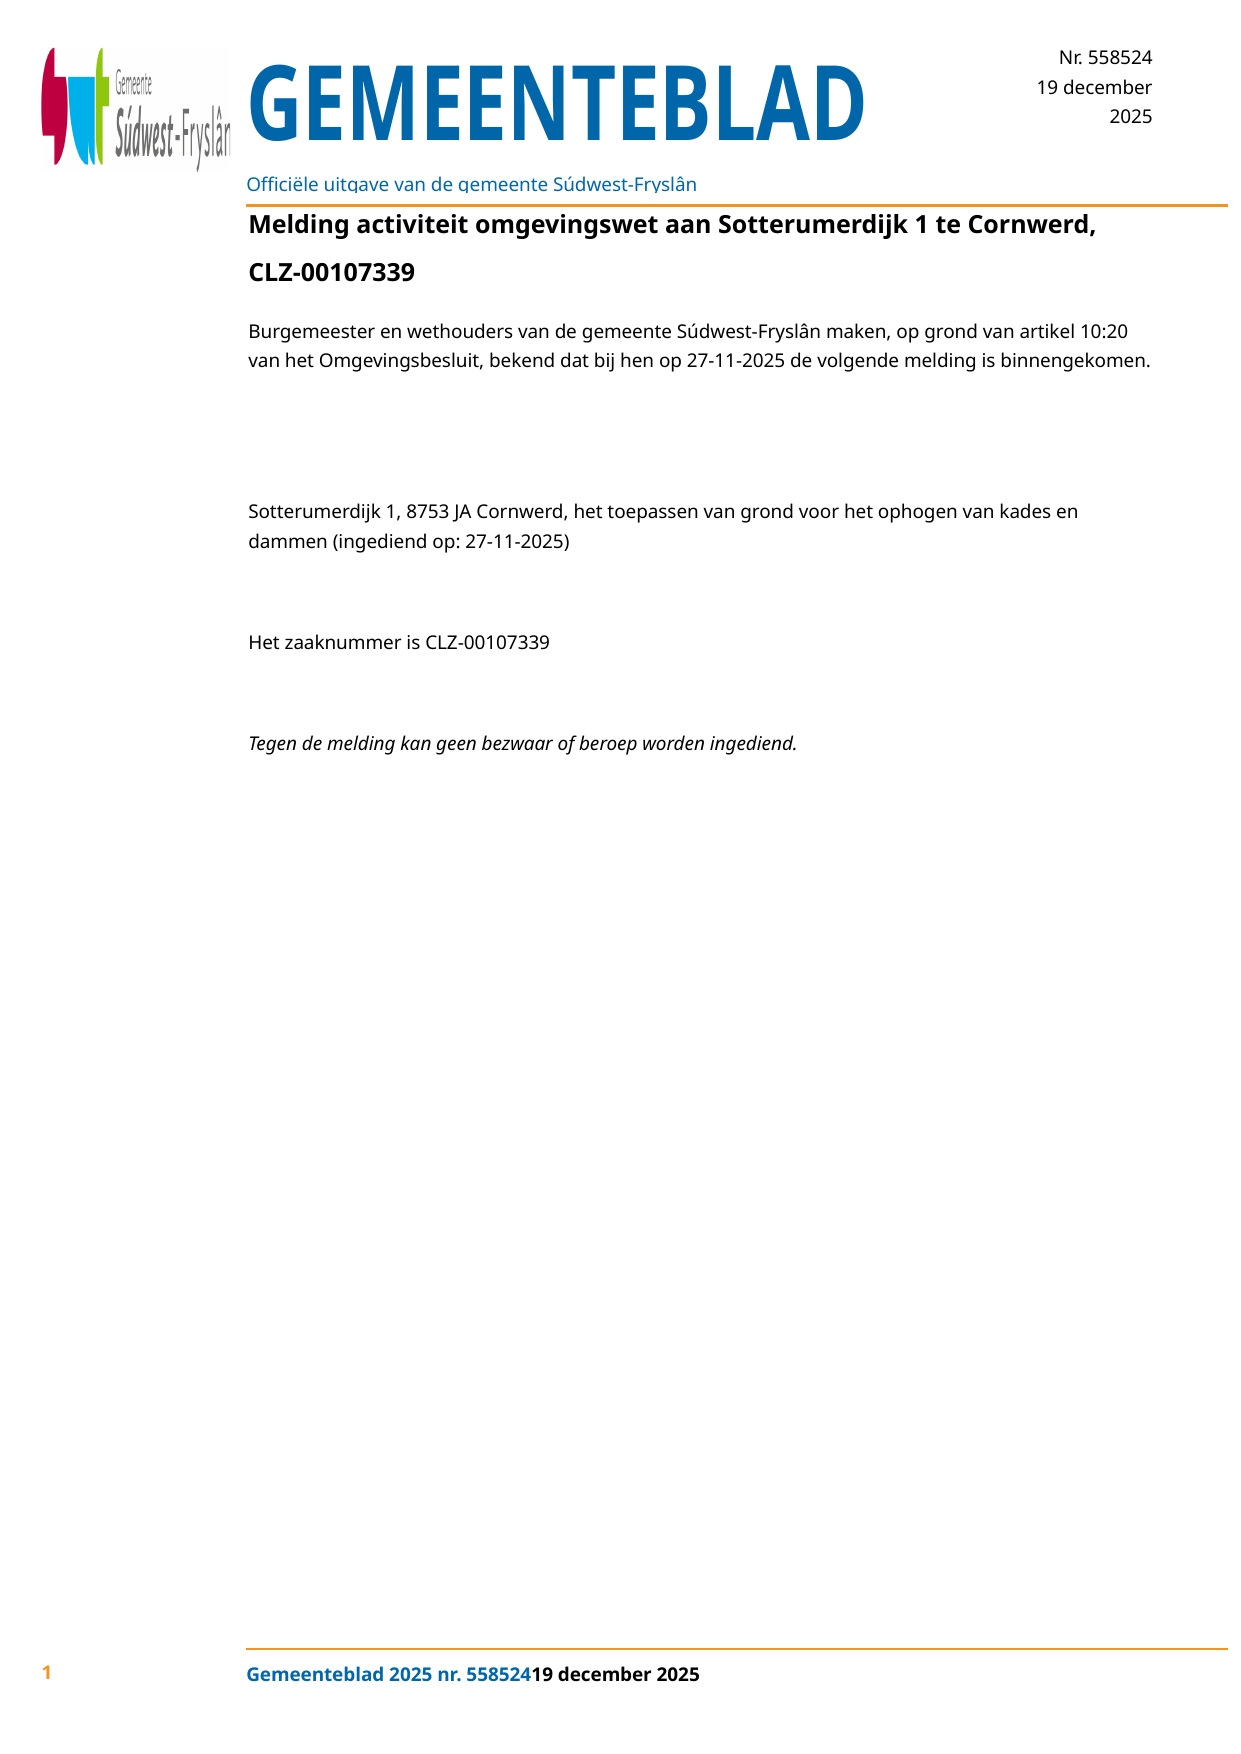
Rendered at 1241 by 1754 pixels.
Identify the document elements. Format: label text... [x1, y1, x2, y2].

text Het zaaknummer is CLZ-00107339 [248, 629, 1152, 655]
text Tegen de melding kan geen bezwaar of beroep worden ingediend. [248, 730, 1152, 756]
picture [41, 47, 231, 172]
text Sotterumerdijk 1, 8753 JA Cornwerd, het toepassen van grond voor het ophogen van kades en dammen (ingediend op: 27-11-2025) [248, 499, 1152, 554]
text Melding activiteit omgevingswet aan Sotterumerdijk 1 te Cornwerd, CLZ-00107339 [248, 207, 1152, 288]
text Burgemeester en wethouders van de gemeente Súdwest-Fryslân maken, op grond van artikel 10:20 van het Omgevingsbesluit, bekend dat bij hen op 27-11-2025 de volgende melding is binnengekomen. [248, 318, 1152, 373]
